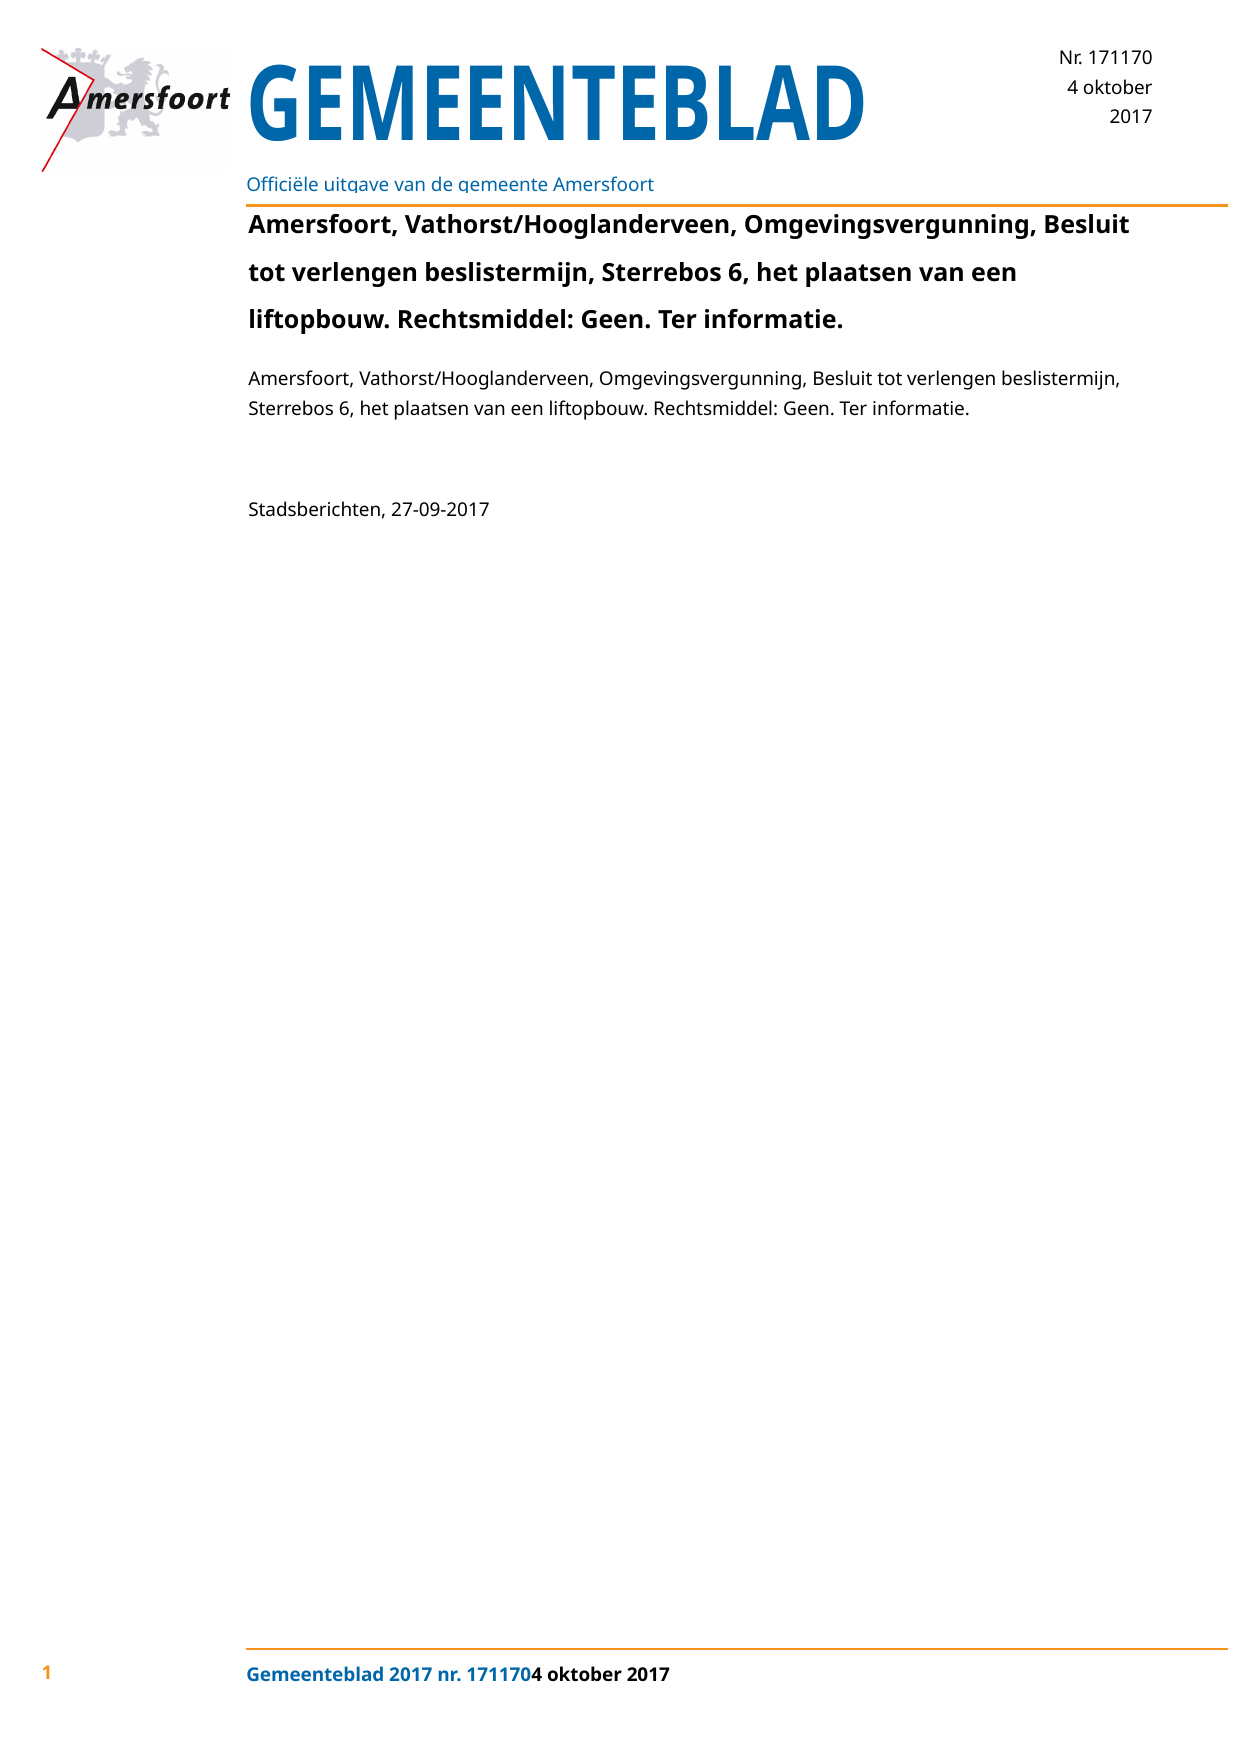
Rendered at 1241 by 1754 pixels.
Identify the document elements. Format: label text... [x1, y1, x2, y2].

text Stadsberichten, 27-09-2017 [248, 496, 1152, 522]
picture [41, 47, 231, 172]
text Amersfoort, Vathorst/Hooglanderveen, Omgevingsvergunning, Besluit tot verlengen beslistermijn, Sterrebos 6, het plaatsen van een liftopbouw. Rechtsmiddel: Geen. Ter informatie. [248, 366, 1152, 421]
text Amersfoort, Vathorst/Hooglanderveen, Omgevingsvergunning, Besluit tot verlengen beslistermijn, Sterrebos 6, het plaatsen van een liftopbouw. Rechtsmiddel: Geen. Ter informatie. [248, 207, 1152, 336]
